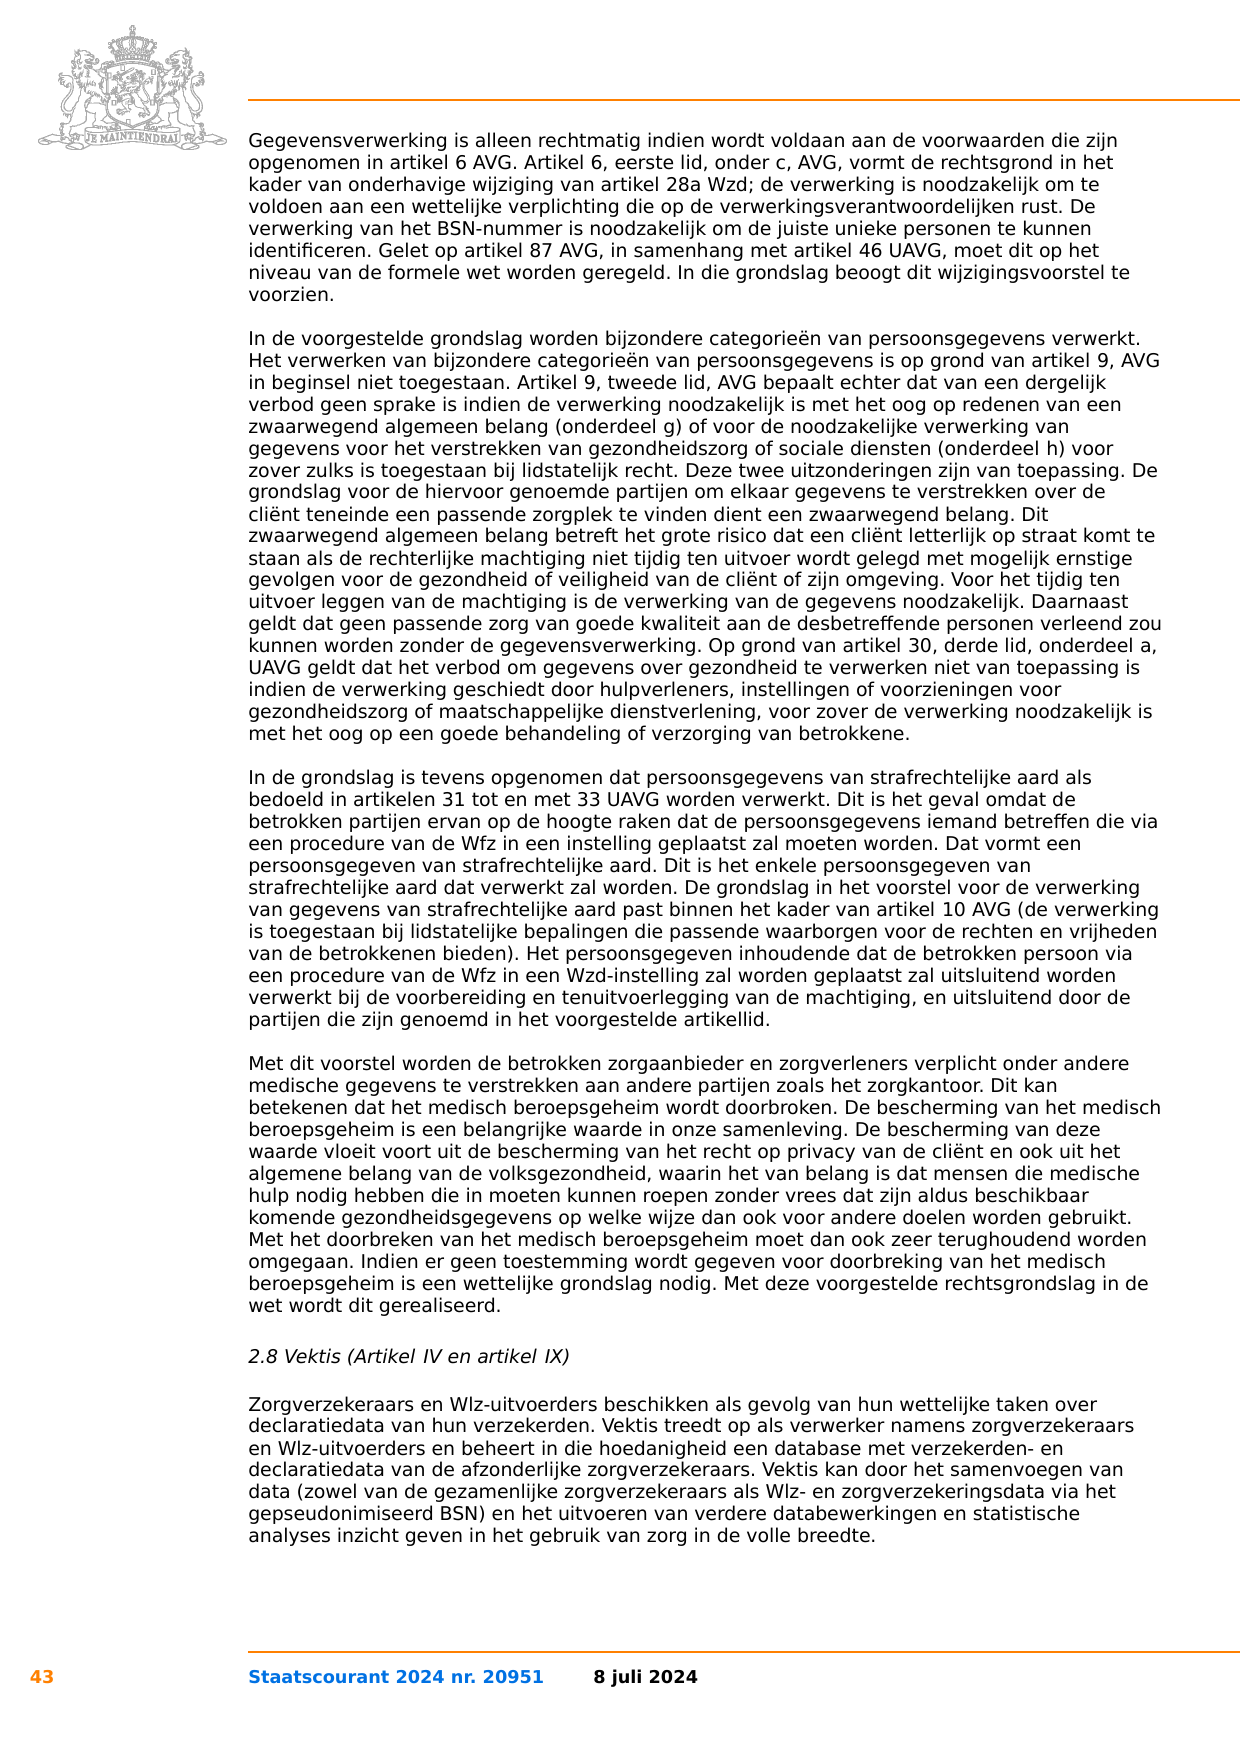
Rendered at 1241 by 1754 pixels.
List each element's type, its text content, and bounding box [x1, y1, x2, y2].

text Zorgverzekeraars en Wlz-uitvoerders beschikken als gevolg van hun wettelijke taken over declaratiedata van hun verzekerden. Vektis treedt op als verwerker namens zorgverzekeraars en Wlz-uitvoerders en beheert in die hoedanigheid een database met verzekerden- en declaratiedata van de afzonderlijke zorgverzekeraars. Vektis kan door het samenvoegen van data (zowel van de gezamenlijke zorgverzekeraars als Wlz- en zorgverzekeringsdata via het gepseudonimiseerd BSN) en het uitvoeren van verdere databewerkingen en statistische analyses inzicht geven in het gebruik van zorg in de volle breedte. [248, 1393, 1163, 1547]
subtitle 2.8 Vektis (Artikel IV en artikel IX) [248, 1346, 1163, 1368]
text Met dit voorstel worden de betrokken zorgaanbieder en zorgverleners verplicht onder andere medische gegevens te verstrekken aan andere partijen zoals het zorgkantoor. Dit kan betekenen dat het medisch beroepsgeheim wordt doorbroken. De bescherming van het medisch beroepsgeheim is een belangrijke waarde in onze samenleving. De bescherming van deze waarde vloeit voort uit de bescherming van het recht op privacy van de cliënt en ook uit het algemene belang van de volksgezondheid, waarin het van belang is dat mensen die medische hulp nodig hebben die in moeten kunnen roepen zonder vrees dat zijn aldus beschikbaar komende gezondheidsgegevens op welke wijze dan ook voor andere doelen worden gebruikt. Met het doorbreken van het medisch beroepsgeheim moet dan ook zeer terughoudend worden omgegaan. Indien er geen toestemming wordt gegeven voor doorbreking van het medisch beroepsgeheim is een wettelijke grondslag nodig. Met deze voorgestelde rechtsgrondslag in de wet wordt dit gerealiseerd. [248, 1053, 1163, 1316]
picture [38, 25, 227, 150]
text In de grondslag is tevens opgenomen dat persoonsgegevens van strafrechtelijke aard als bedoeld in artikelen 31 tot en met 33 UAVG worden verwerkt. Dit is het geval omdat de betrokken partijen ervan op de hoogte raken dat de persoonsgegevens iemand betreffen die via een procedure van de Wfz in een instelling geplaatst zal moeten worden. Dat vormt een persoonsgegeven van strafrechtelijke aard. Dit is het enkele persoonsgegeven van strafrechtelijke aard dat verwerkt zal worden. De grondslag in het voorstel voor de verwerking van gegevens van strafrechtelijke aard past binnen het kader van artikel 10 AVG (de verwerking is toegestaan bij lidstatelijke bepalingen die passende waarborgen voor de rechten en vrijheden van de betrokkenen bieden). Het persoonsgegeven inhoudende dat de betrokken persoon via een procedure van de Wfz in een Wzd-instelling zal worden geplaatst zal uitsluitend worden verwerkt bij de voorbereiding en tenuitvoerlegging van de machtiging, en uitsluitend door de partijen die zijn genoemd in het voorgestelde artikellid. [248, 767, 1163, 1031]
text In de voorgestelde grondslag worden bijzondere categorieën van persoonsgegevens verwerkt. Het verwerken van bijzondere categorieën van persoonsgegevens is op grond van artikel 9, AVG in beginsel niet toegestaan. Artikel 9, tweede lid, AVG bepaalt echter dat van een dergelijk verbod geen sprake is indien de verwerking noodzakelijk is met het oog op redenen van een zwaarwegend algemeen belang (onderdeel g) of voor de noodzakelijke verwerking van gegevens voor het verstrekken van gezondheidszorg of sociale diensten (onderdeel h) voor zover zulks is toegestaan bij lidstatelijk recht. Deze twee uitzonderingen zijn van toepassing. De grondslag voor de hiervoor genoemde partijen om elkaar gegevens te verstrekken over de cliënt teneinde een passende zorgplek te vinden dient een zwaarwegend belang. Dit zwaarwegend algemeen belang betreft het grote risico dat een cliënt letterlijk op straat komt te staan als de rechterlijke machtiging niet tijdig ten uitvoer wordt gelegd met mogelijk ernstige gevolgen voor de gezondheid of veiligheid van de cliënt of zijn omgeving. Voor het tijdig ten uitvoer leggen van de machtiging is de verwerking van de gegevens noodzakelijk. Daarnaast geldt dat geen passende zorg van goede kwaliteit aan de desbetreffende personen verleend zou kunnen worden zonder de gegevensverwerking. Op grond van artikel 30, derde lid, onderdeel a, UAVG geldt dat het verbod om gegevens over gezondheid te verwerken niet van toepassing is indien de verwerking geschiedt door hulpverleners, instellingen of voorzieningen voor gezondheidszorg of maatschappelijke dienstverlening, voor zover de verwerking noodzakelijk is met het oog op een goede behandeling of verzorging van betrokkene. [248, 328, 1163, 745]
text Gegevensverwerking is alleen rechtmatig indien wordt voldaan aan de voorwaarden die zijn opgenomen in artikel 6 AVG. Artikel 6, eerste lid, onder c, AVG, vormt de rechtsgrond in het kader van onderhavige wijziging van artikel 28a Wzd; de verwerking is noodzakelijk om te voldoen aan een wettelijke verplichting die op de verwerkingsverantwoordelijken rust. De verwerking van het BSN-nummer is noodzakelijk om de juiste unieke personen te kunnen identificeren. Gelet op artikel 87 AVG, in samenhang met artikel 46 UAVG, moet dit op het niveau van de formele wet worden geregeld. In die grondslag beoogt dit wijzigingsvoorstel te voorzien. [248, 130, 1163, 306]
